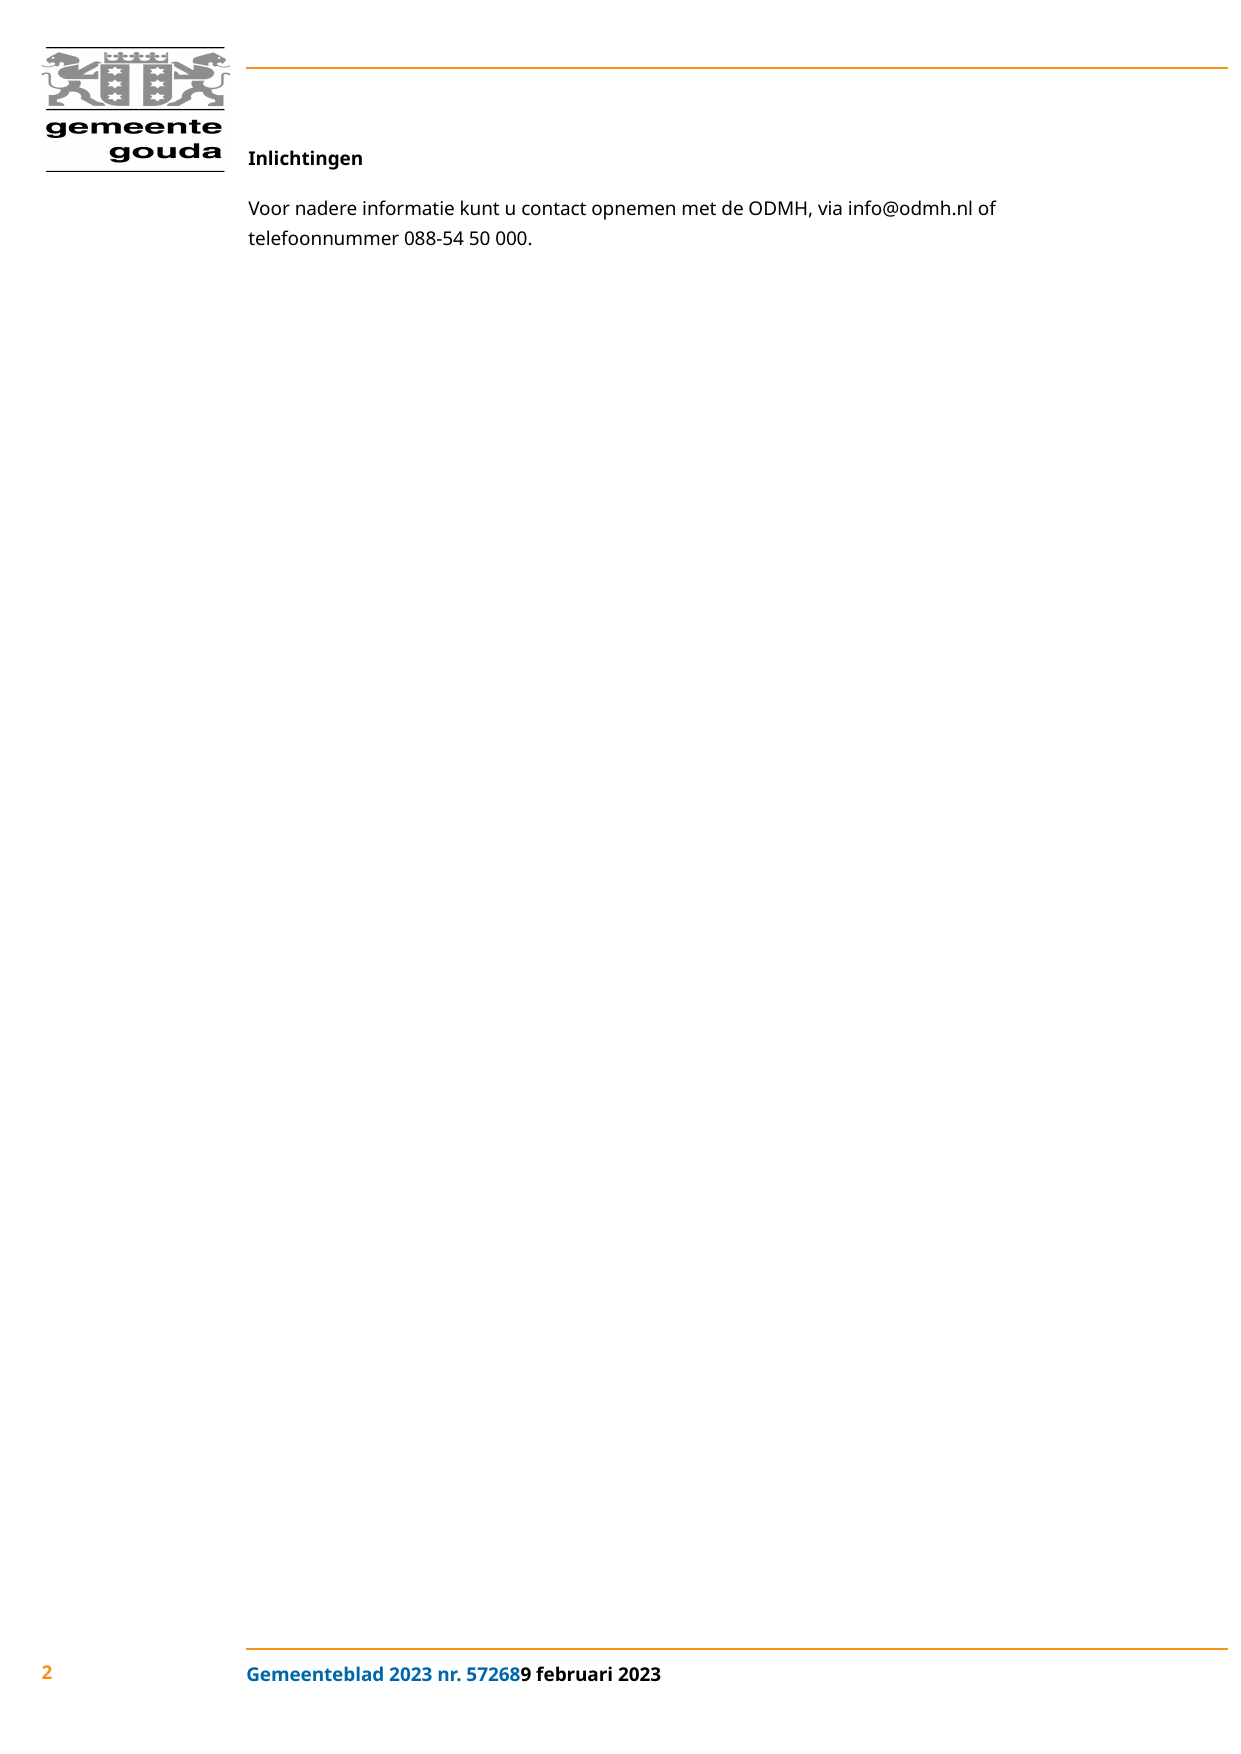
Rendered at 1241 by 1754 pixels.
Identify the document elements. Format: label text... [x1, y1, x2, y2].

text Voor nadere informatie kunt u contact opnemen met de ODMH, via info@odmh.nl of telefoonnummer 088-54 50 000. [248, 196, 1152, 251]
text Inlichtingen [248, 145, 1152, 171]
picture [41, 47, 231, 172]
